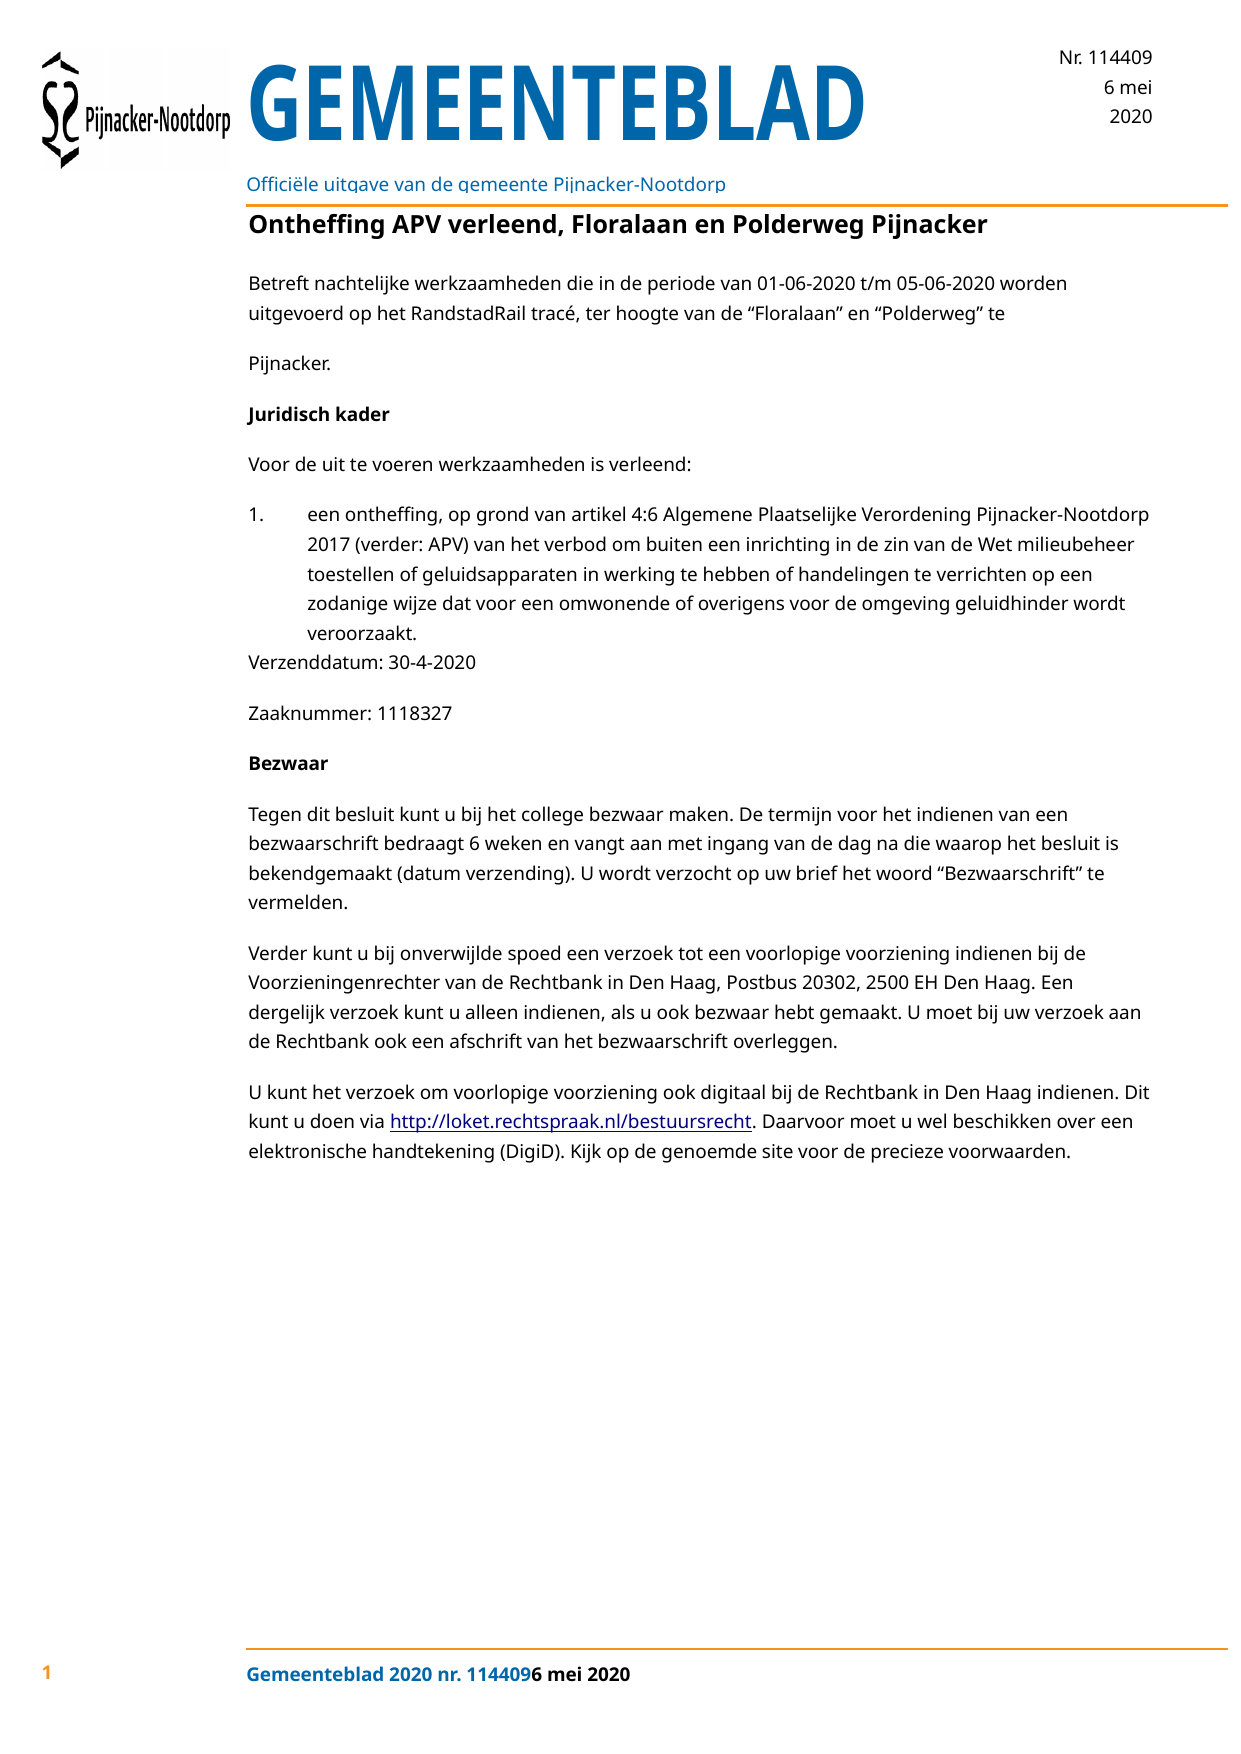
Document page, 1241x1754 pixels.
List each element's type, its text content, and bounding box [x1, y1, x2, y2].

text Zaaknummer: 1118327 [248, 700, 1152, 726]
text Ontheffing APV verleend, Floralaan en Polderweg Pijnacker [248, 207, 1152, 241]
text Verder kunt u bij onverwijlde spoed een verzoek tot een voorlopige voorziening indienen bij de Voorzieningenrechter van de Rechtbank in Den Haag, Postbus 20302, 2500 EH Den Haag. Een dergelijk verzoek kunt u alleen indienen, als u ook bezwaar hebt gemaakt. U moet bij uw verzoek aan de Rechtbank ook een afschrift van het bezwaarschrift overleggen. [248, 940, 1152, 1054]
text Verzenddatum: 30-4-2020 [248, 649, 1152, 675]
text Tegen dit besluit kunt u bij het college bezwaar maken. De termijn voor het indienen van een bezwaarschrift bedraagt 6 weken en vangt aan met ingang van de dag na die waarop het besluit is bekendgemaakt (datum verzending). U wordt verzocht op uw brief het woord “Bezwaarschrift” te vermelden. [248, 801, 1152, 915]
text Pijnacker. [248, 350, 1152, 376]
text Bezwaar [248, 750, 1152, 776]
text Juridisch kader [248, 401, 1152, 426]
text Voor de uit te voeren werkzaamheden is verleend: [248, 451, 1152, 477]
text Betreft nachtelijke werkzaamheden die in de periode van 01-06-2020 t/m 05-06-2020 worden uitgevoerd op het RandstadRail tracé, ter hoogte van de “Floralaan” en “Polderweg” te [248, 270, 1152, 326]
picture [41, 47, 231, 172]
list een ontheffing, op grond van artikel 4:6 Algemene Plaatselijke Verordening Pijnacker-Nootdorp 2017 (verder: APV) van het verbod om buiten een inrichting in de zin van de Wet milieubeheer toestellen of geluidsapparaten in werking te hebben of handelingen te verrichten op een zodanige wijze dat voor een omwonende of overigens voor de omgeving geluidhinder wordt veroorzaakt. [248, 502, 1152, 646]
text U kunt het verzoek om voorlopige voorziening ook digitaal bij de Rechtbank in Den Haag indienen. Dit kunt u doen via http://loket.rechtspraak.nl/bestuursrecht. Daarvoor moet u wel beschikken over een elektronische handtekening (DigiD). Kijk op de genoemde site voor de precieze voorwaarden. [248, 1079, 1152, 1164]
